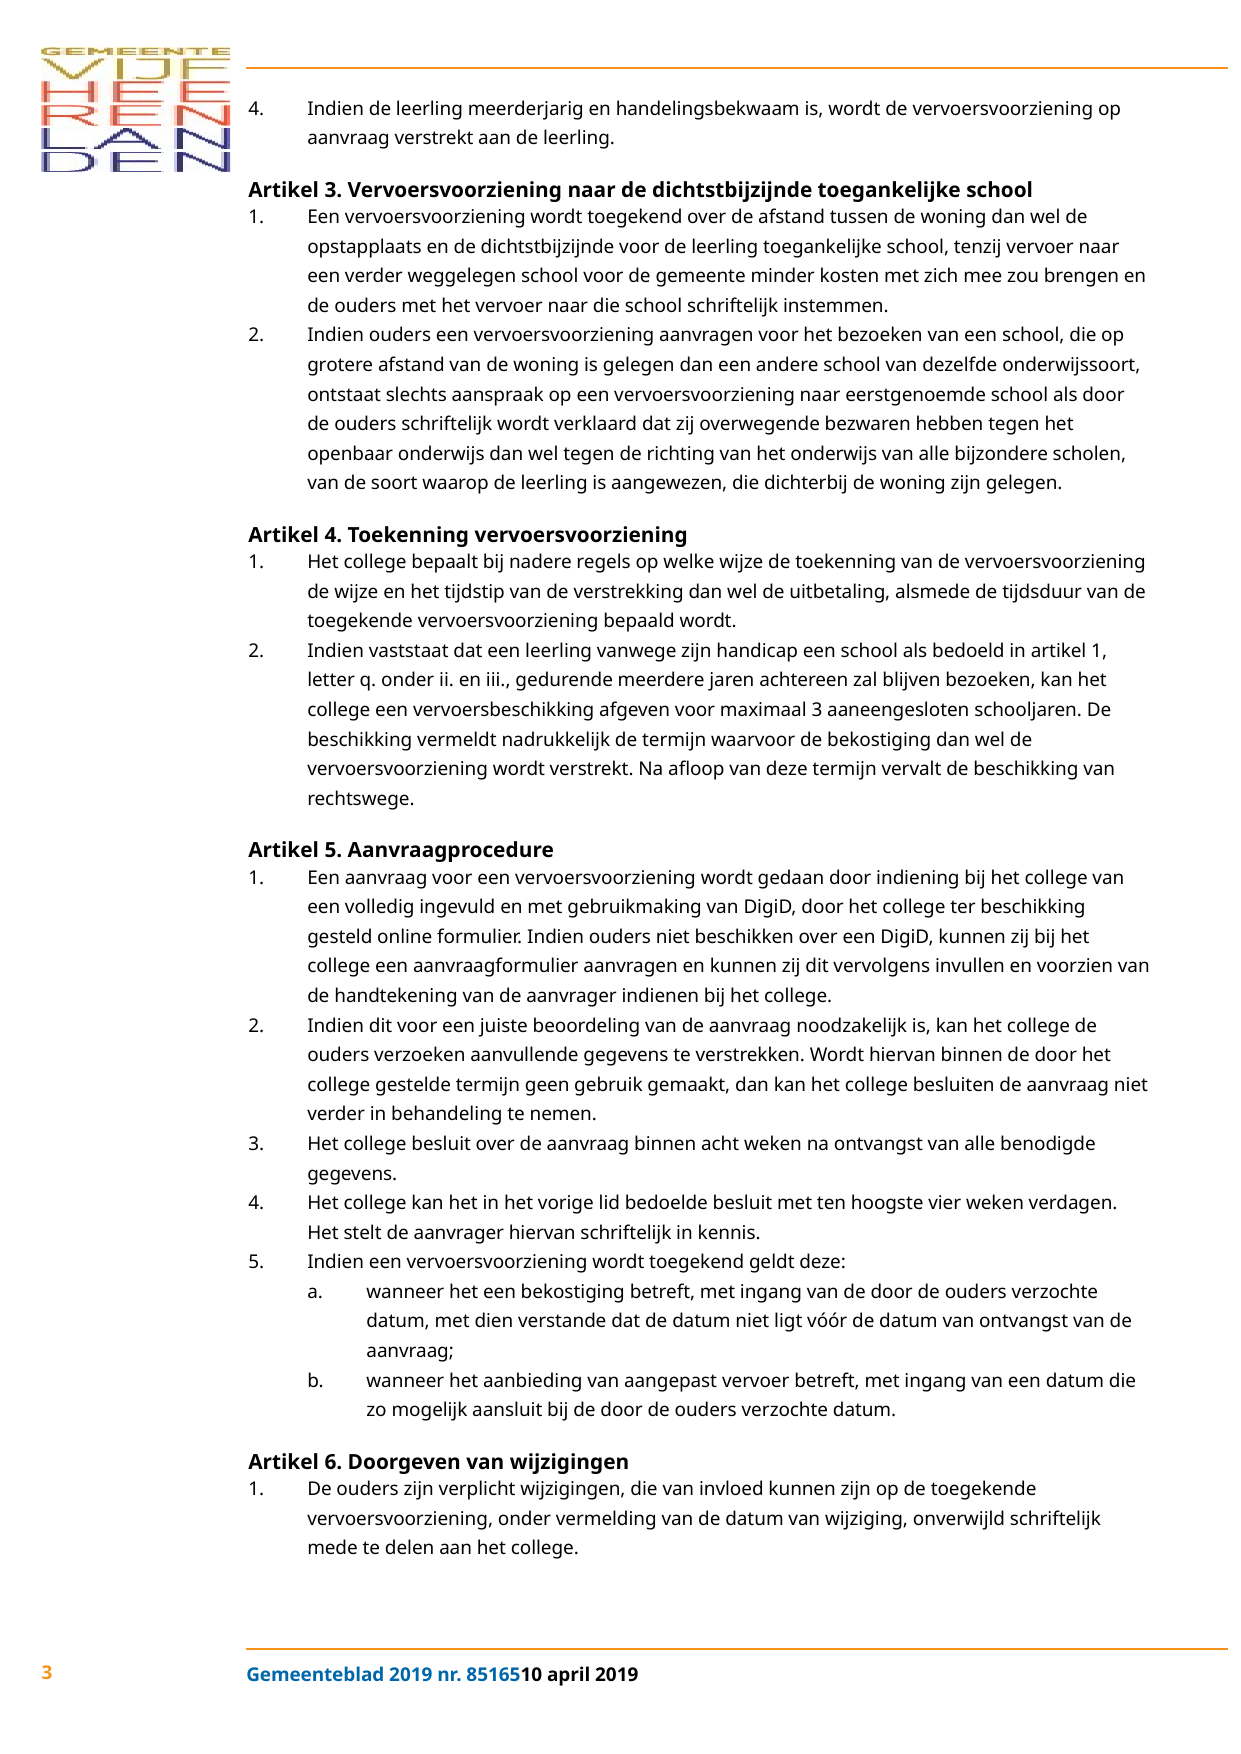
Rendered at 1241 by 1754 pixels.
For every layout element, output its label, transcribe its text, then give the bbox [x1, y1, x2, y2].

list Een aanvraag voor een vervoersvoorziening wordt gedaan door indiening bij het college van een volledig ingevuld en met gebruikmaking van DigiD, door het college ter beschikking gesteld online formulier. Indien ouders niet beschikken over een DigiD, kunnen zij bij het college een aanvraagformulier aanvragen en kunnen zij dit vervolgens invullen en voorzien van de handtekening van de aanvrager indienen bij het college. [248, 864, 1152, 1008]
text Artikel 6. Doorgeven van wijzigingen [248, 1447, 1152, 1475]
list Indien vaststaat dat een leerling vanwege zijn handicap een school als bedoeld in artikel 1, letter q. onder ii. en iii., gedurende meerdere jaren achtereen zal blijven bezoeken, kan het college een vervoersbeschikking afgeven voor maximaal 3 aaneengesloten schooljaren. De beschikking vermeldt nadrukkelijk de termijn waarvoor de bekostiging dan wel de vervoersvoorziening wordt verstrekt. Na afloop van deze termijn vervalt de beschikking van rechtswege. [248, 637, 1152, 811]
list Indien dit voor een juiste beoordeling van de aanvraag noodzakelijk is, kan het college de ouders verzoeken aanvullende gegevens te verstrekken. Wordt hiervan binnen de door het college gestelde termijn geen gebruik gemaakt, dan kan het college besluiten de aanvraag niet verder in behandeling te nemen. [248, 1012, 1152, 1126]
list Het college bepaalt bij nadere regels op welke wijze de toekenning van de vervoersvoorziening de wijze en het tijdstip van de verstrekking dan wel de uitbetaling, alsmede de tijdsduur van de toegekende vervoersvoorziening bepaald wordt. [248, 548, 1152, 633]
text Artikel 4. Toekenning vervoersvoorziening [248, 520, 1152, 548]
list Het college kan het in het vorige lid bedoelde besluit met ten hoogste vier weken verdagen. Het stelt de aanvrager hiervan schriftelijk in kennis. [248, 1189, 1152, 1244]
list Een vervoersvoorziening wordt toegekend over de afstand tussen de woning dan wel de opstapplaats en de dichtstbijzijnde voor de leerling toegankelijke school, tenzij vervoer naar een verder weggelegen school voor de gemeente minder kosten met zich mee zou brengen en de ouders met het vervoer naar die school schriftelijk instemmen. [248, 203, 1152, 318]
text Artikel 5. Aanvraagprocedure [248, 835, 1152, 864]
list Het college besluit over de aanvraag binnen acht weken na ontvangst van alle benodigde gegevens. [248, 1130, 1152, 1185]
list De ouders zijn verplicht wijzigingen, die van invloed kunnen zijn op de toegekende vervoersvoorziening, onder vermelding van de datum van wijziging, onverwijld schriftelijk mede te delen aan het college. [248, 1475, 1152, 1560]
picture [41, 47, 231, 172]
list Indien de leerling meerderjarig en handelingsbekwaam is, wordt de vervoersvoorziening op aanvraag verstrekt aan de leerling. [248, 95, 1152, 150]
list wanneer het aanbieding van aangepast vervoer betreft, met ingang van een datum die zo mogelijk aansluit bij de door de ouders verzochte datum. [307, 1367, 1152, 1422]
list wanneer het een bekostiging betreft, met ingang van de door de ouders verzochte datum, met dien verstande dat de datum niet ligt vóór de datum van ontvangst van de aanvraag; [307, 1278, 1152, 1363]
list Indien ouders een vervoersvoorziening aanvragen voor het bezoeken van een school, die op grotere afstand van de woning is gelegen dan een andere school van dezelfde onderwijssoort, ontstaat slechts aanspraak op een vervoersvoorziening naar eerstgenoemde school als door de ouders schriftelijk wordt verklaard dat zij overwegende bezwaren hebben tegen het openbaar onderwijs dan wel tegen de richting van het onderwijs van alle bijzondere scholen, van de soort waarop de leerling is aangewezen, die dichterbij de woning zijn gelegen. [248, 322, 1152, 495]
list Indien een vervoersvoorziening wordt toegekend geldt deze: [248, 1248, 1152, 1274]
text Artikel 3. Vervoersvoorziening naar de dichtstbijzijnde toegankelijke school [248, 175, 1152, 203]
